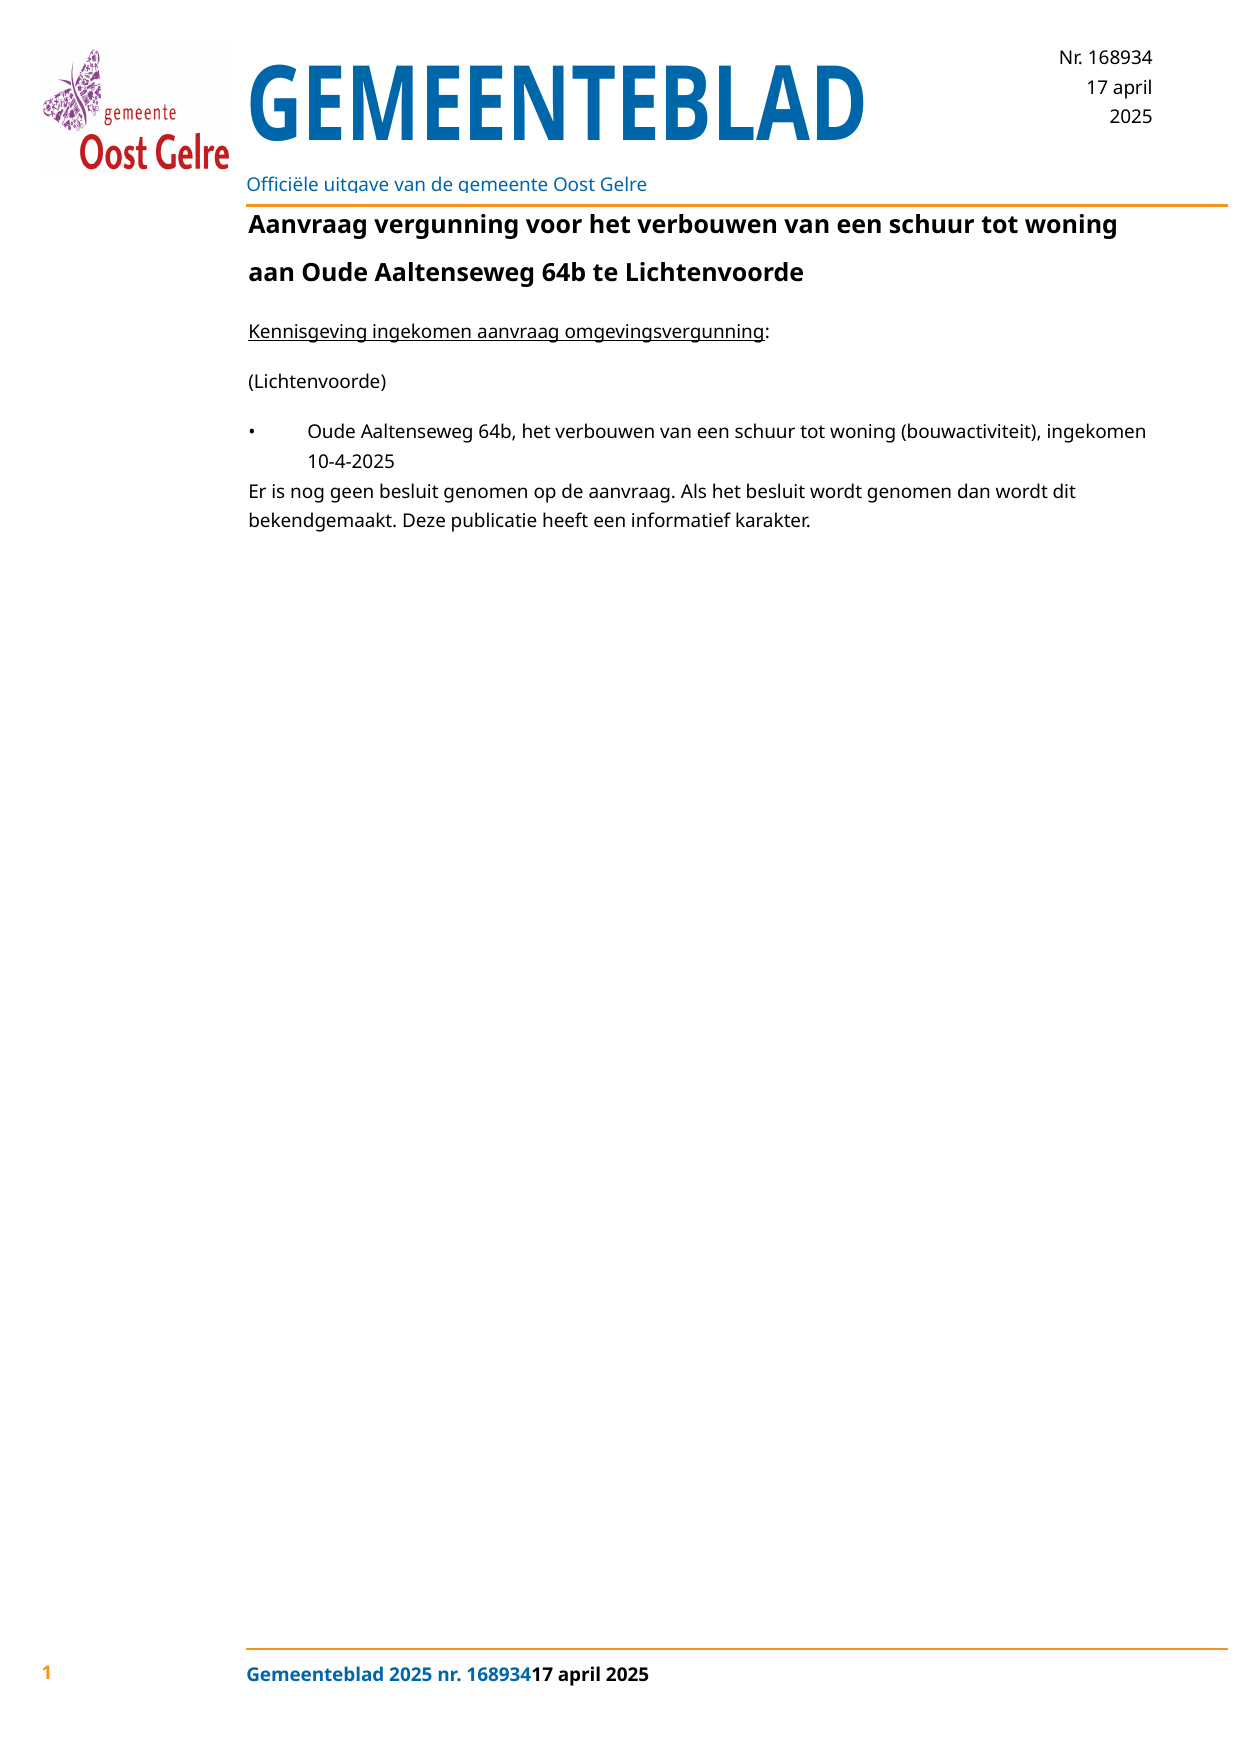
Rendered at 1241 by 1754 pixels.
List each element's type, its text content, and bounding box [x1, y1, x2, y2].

text Er is nog geen besluit genomen op de aanvraag. Als het besluit wordt genomen dan wordt dit bekendgemaakt. Deze publicatie heeft een informatief karakter. [248, 478, 1152, 533]
text Aanvraag vergunning voor het verbouwen van een schuur tot woning aan Oude Aaltenseweg 64b te Lichtenvoorde [248, 207, 1152, 288]
picture [41, 47, 231, 172]
text Kennisgeving ingekomen aanvraag omgevingsvergunning: [248, 318, 1152, 344]
text (Lichtenvoorde) [248, 368, 1152, 394]
list Oude Aaltenseweg 64b, het verbouwen van een schuur tot woning (bouwactiviteit), ingekomen 10-4-2025 [248, 419, 1152, 474]
